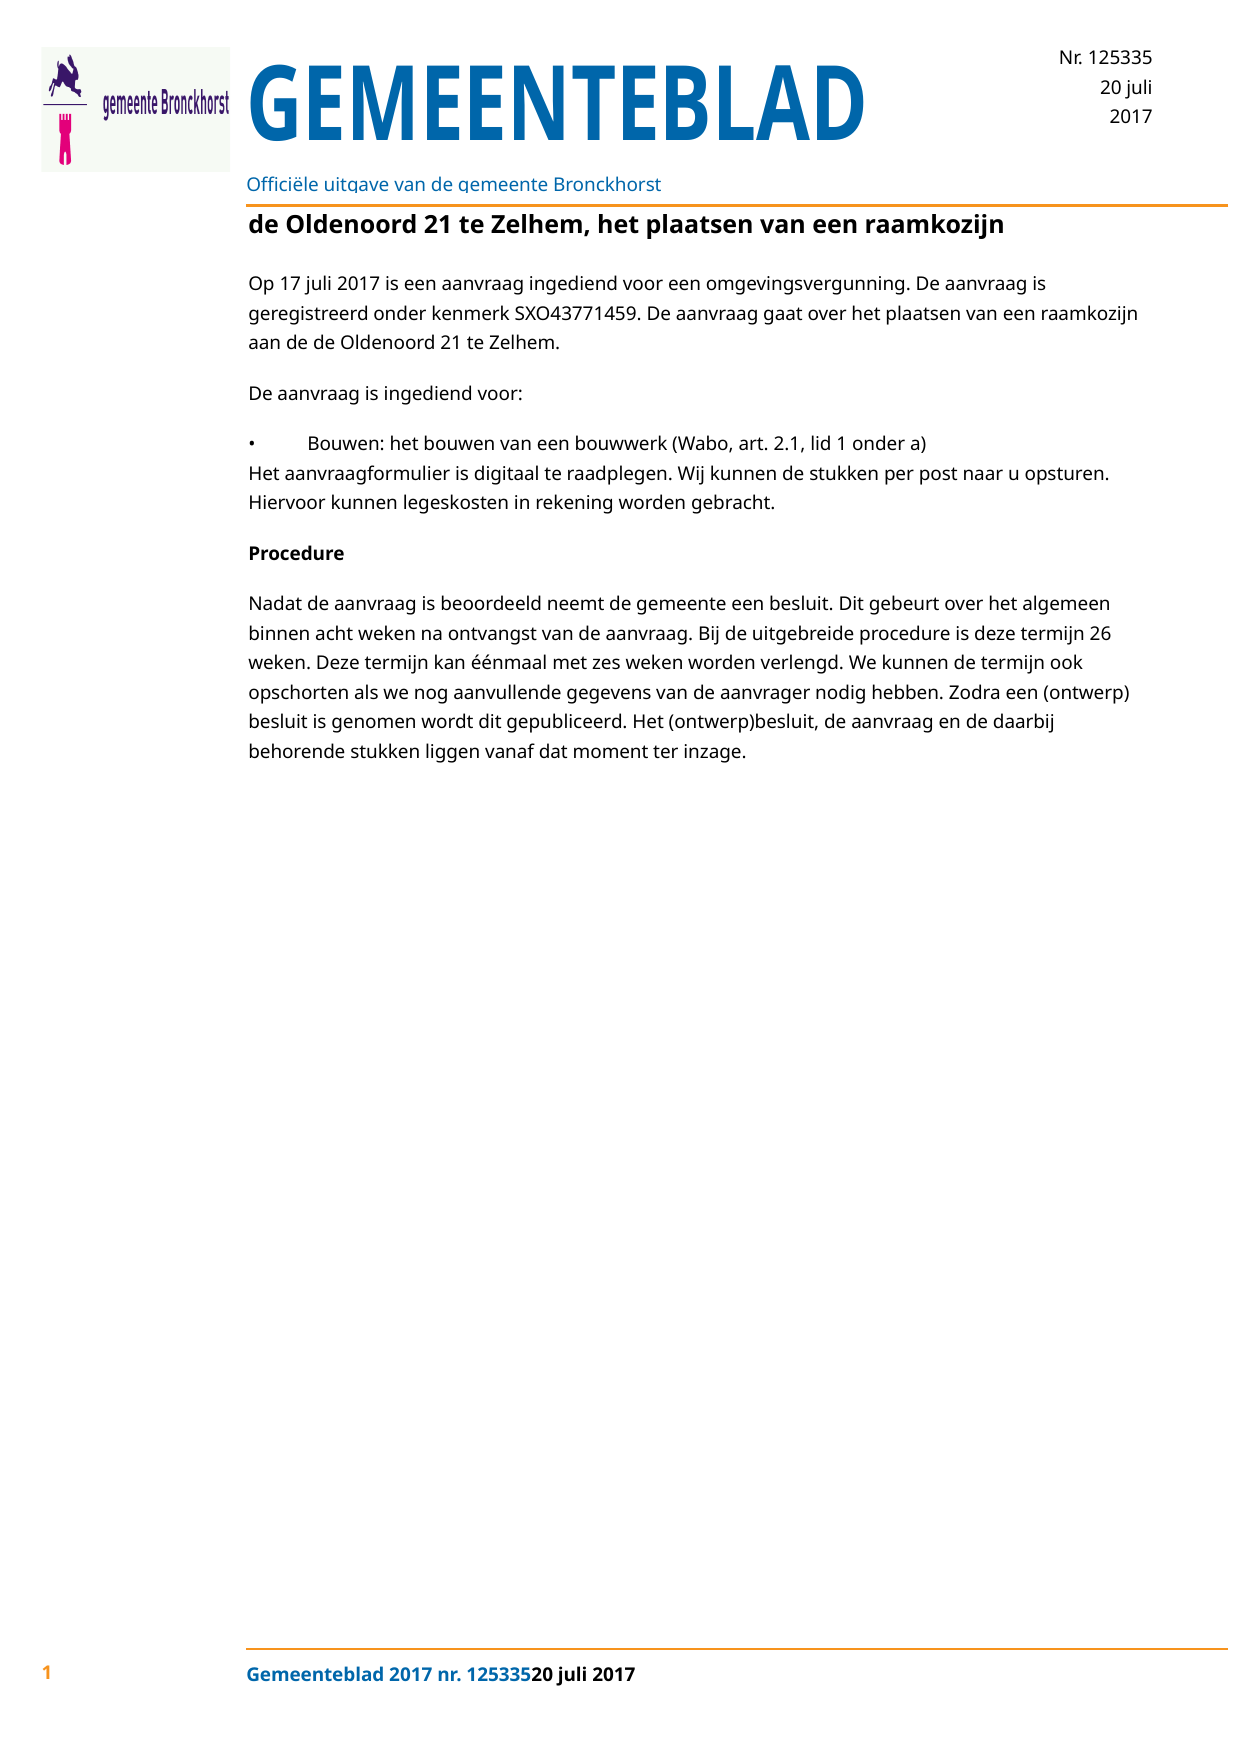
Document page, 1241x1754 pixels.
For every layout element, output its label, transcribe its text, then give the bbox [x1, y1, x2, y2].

list Bouwen: het bouwen van een bouwwerk (Wabo, art. 2.1, lid 1 onder a) [248, 430, 1152, 456]
text de Oldenoord 21 te Zelhem, het plaatsen van een raamkozijn [248, 207, 1152, 241]
text De aanvraag is ingediend voor: [248, 380, 1152, 406]
text Nadat de aanvraag is beoordeeld neemt de gemeente een besluit. Dit gebeurt over het algemeen binnen acht weken na ontvangst van de aanvraag. Bij de uitgebreide procedure is deze termijn 26 weken. Deze termijn kan éénmaal met zes weken worden verlengd. We kunnen de termijn ook opschorten als we nog aanvullende gegevens van de aanvrager nodig hebben. Zodra een (ontwerp) besluit is genomen wordt dit gepubliceerd. Het (ontwerp)besluit, de aanvraag en de daarbij behorende stukken liggen vanaf dat moment ter inzage. [248, 590, 1152, 764]
text Op 17 juli 2017 is een aanvraag ingediend voor een omgevingsvergunning. De aanvraag is geregistreerd onder kenmerk SXO43771459. De aanvraag gaat over het plaatsen van een raamkozijn aan de de Oldenoord 21 te Zelhem. [248, 270, 1152, 355]
picture [41, 47, 231, 172]
text Het aanvraagformulier is digitaal te raadplegen. Wij kunnen de stukken per post naar u opsturen. Hiervoor kunnen legeskosten in rekening worden gebracht. [248, 460, 1152, 515]
text Procedure [248, 540, 1152, 566]
